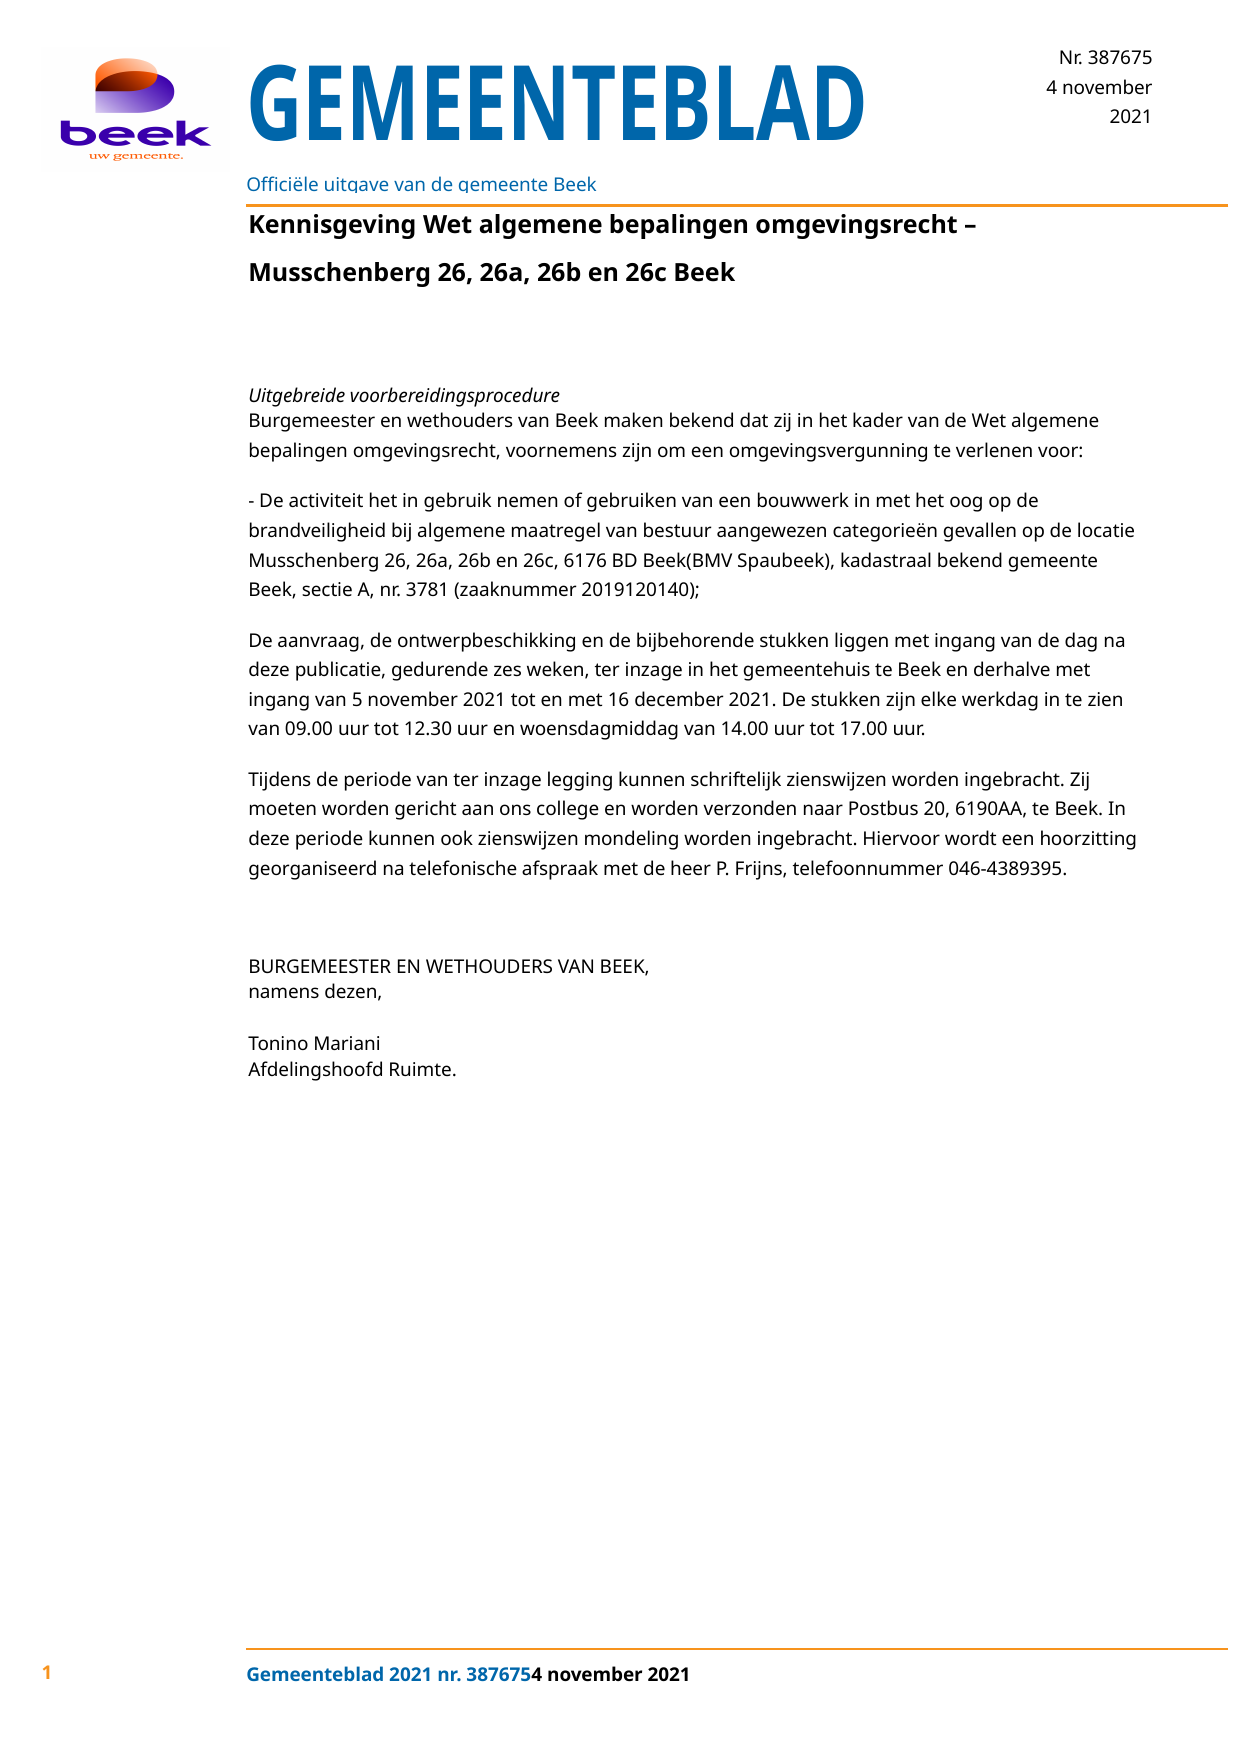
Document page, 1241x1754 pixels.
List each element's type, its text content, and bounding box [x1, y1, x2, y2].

text Burgemeester en wethouders van Beek maken bekend dat zij in het kader van de Wet algemene bepalingen omgevingsrecht, voornemens zijn om een omgevingsvergunning te verlenen voor: [248, 408, 1152, 463]
text Kennisgeving Wet algemene bepalingen omgevingsrecht – Musschenberg 26, 26a, 26b en 26c Beek [248, 207, 1152, 288]
text Tonino Mariani [248, 1030, 1152, 1056]
text BURGEMEESTER EN WETHOUDERS VAN BEEK, [248, 953, 1152, 979]
text namens dezen, [248, 979, 1152, 1004]
text - De activiteit het in gebruik nemen of gebruiken van een bouwwerk in met het oog op de brandveiligheid bij algemene maatregel van bestuur aangewezen categorieën gevallen op de locatie Musschenberg 26, 26a, 26b en 26c, 6176 BD Beek(BMV Spaubeek), kadastraal bekend gemeente Beek, sectie A, nr. 3781 (zaaknummer 2019120140); [248, 488, 1152, 602]
text Afdelingshoofd Ruimte. [248, 1056, 1152, 1082]
text Tijdens de periode van ter inzage legging kunnen schriftelijk zienswijzen worden ingebracht. Zij moeten worden gericht aan ons college en worden verzonden naar Postbus 20, 6190AA, te Beek. In deze periode kunnen ook zienswijzen mondeling worden ingebracht. Hiervoor wordt een hoorzitting georganiseerd na telefonische afspraak met de heer P. Frijns, telefoonnummer 046-4389395. [248, 766, 1152, 880]
picture [41, 47, 231, 172]
text De aanvraag, de ontwerpbeschikking en de bijbehorende stukken liggen met ingang van de dag na deze publicatie, gedurende zes weken, ter inzage in het gemeentehuis te Beek en derhalve met ingang van 5 november 2021 tot en met 16 december 2021. De stukken zijn elke werkdag in te zien van 09.00 uur tot 12.30 uur en woensdagmiddag van 14.00 uur tot 17.00 uur. [248, 627, 1152, 741]
text Uitgebreide voorbereidingsprocedure [248, 382, 1152, 408]
